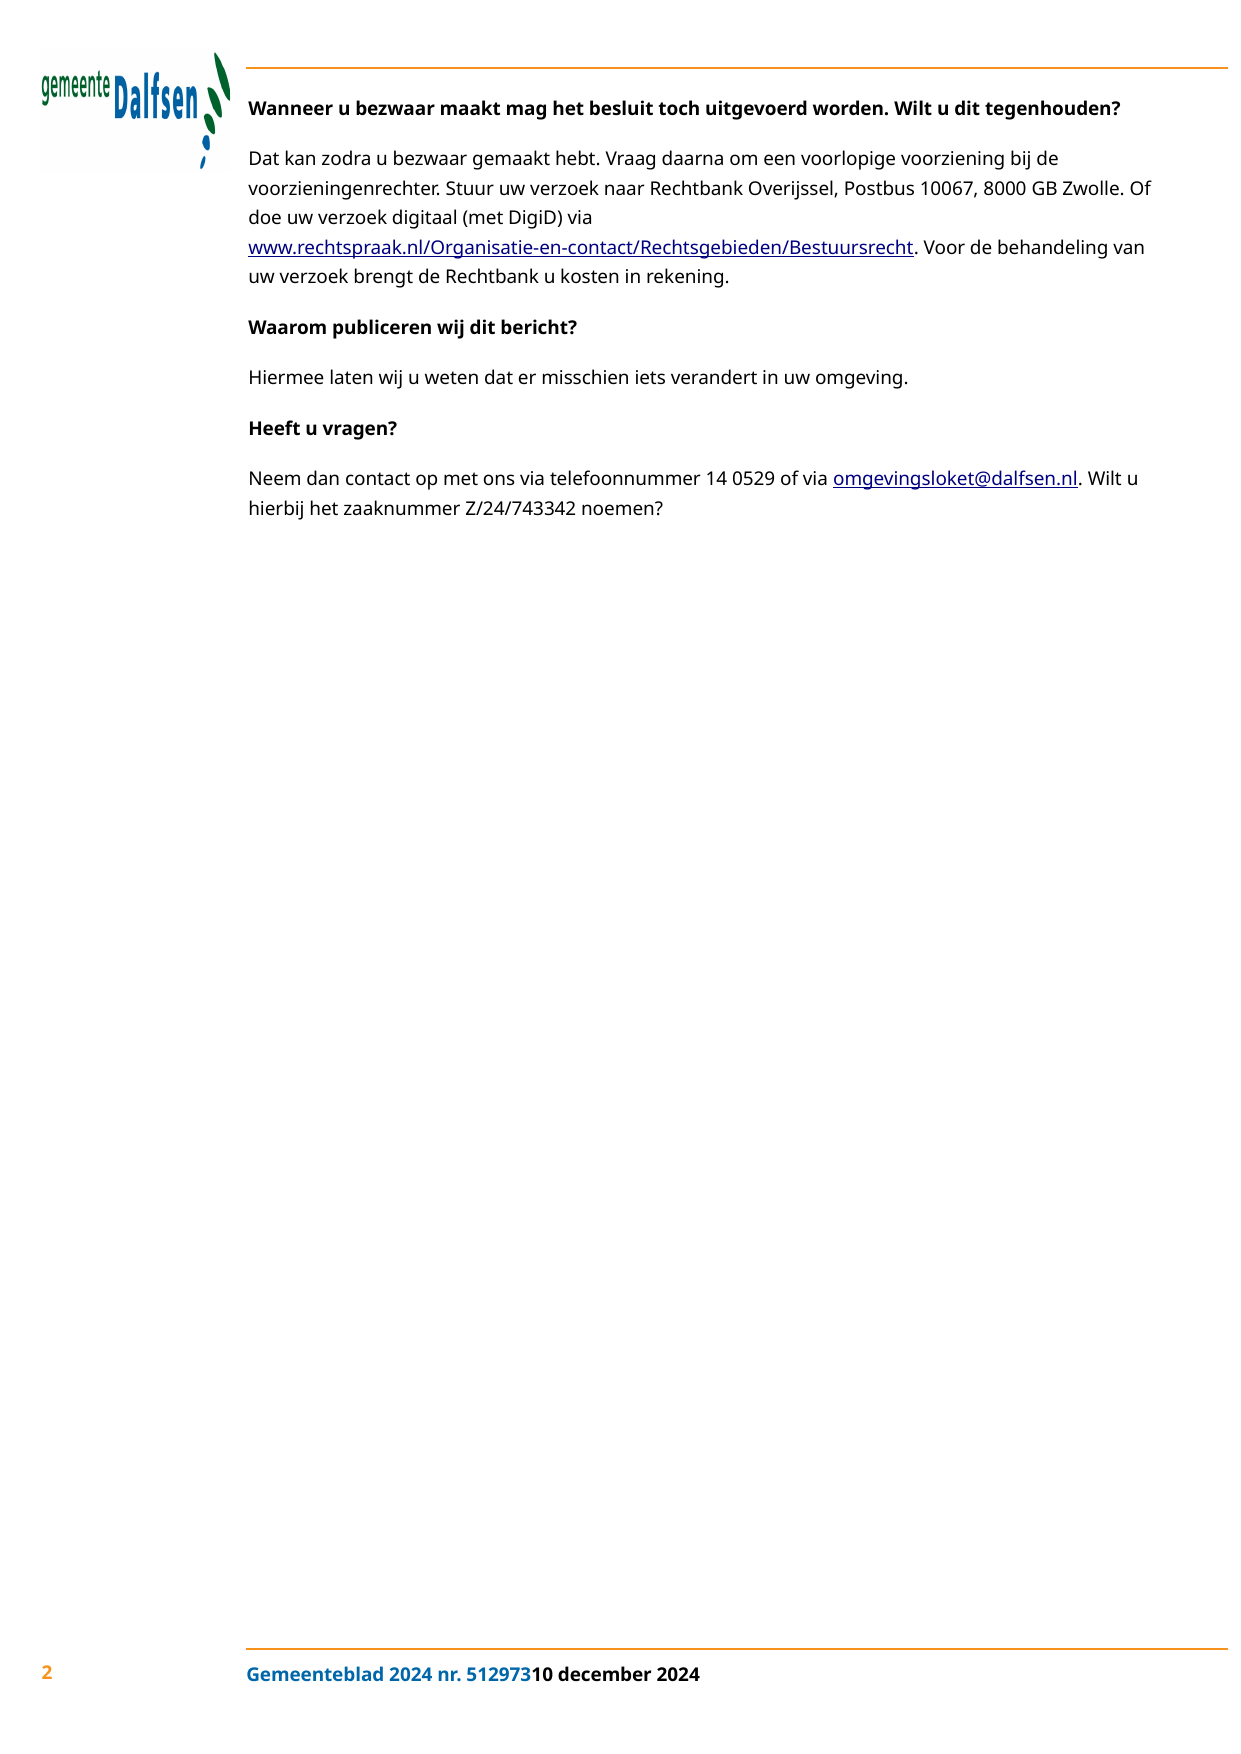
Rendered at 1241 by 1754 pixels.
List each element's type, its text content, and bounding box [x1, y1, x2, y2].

text Hiermee laten wij u weten dat er misschien iets verandert in uw omgeving. [248, 364, 1152, 390]
text Waarom publiceren wij dit bericht? [248, 314, 1152, 340]
picture [41, 47, 231, 172]
text Neem dan contact op met ons via telefoonnummer 14 0529 of via omgevingsloket@dalfsen.nl. Wilt u hierbij het zaaknummer Z/24/743342 noemen? [248, 465, 1152, 521]
text Wanneer u bezwaar maakt mag het besluit toch uitgevoerd worden. Wilt u dit tegenhouden? [248, 95, 1152, 121]
text Dat kan zodra u bezwaar gemaakt hebt. Vraag daarna om een voorlopige voorziening bij de voorzieningenrechter. Stuur uw verzoek naar Rechtbank Overijssel, Postbus 10067, 8000 GB Zwolle. Of doe uw verzoek digitaal (met DigiD) via www.rechtspraak.nl/Organisatie-en-contact/Rechtsgebieden/Bestuursrecht. Voor de behandeling van uw verzoek brengt de Rechtbank u kosten in rekening. [248, 145, 1152, 289]
text Heeft u vragen? [248, 415, 1152, 441]
